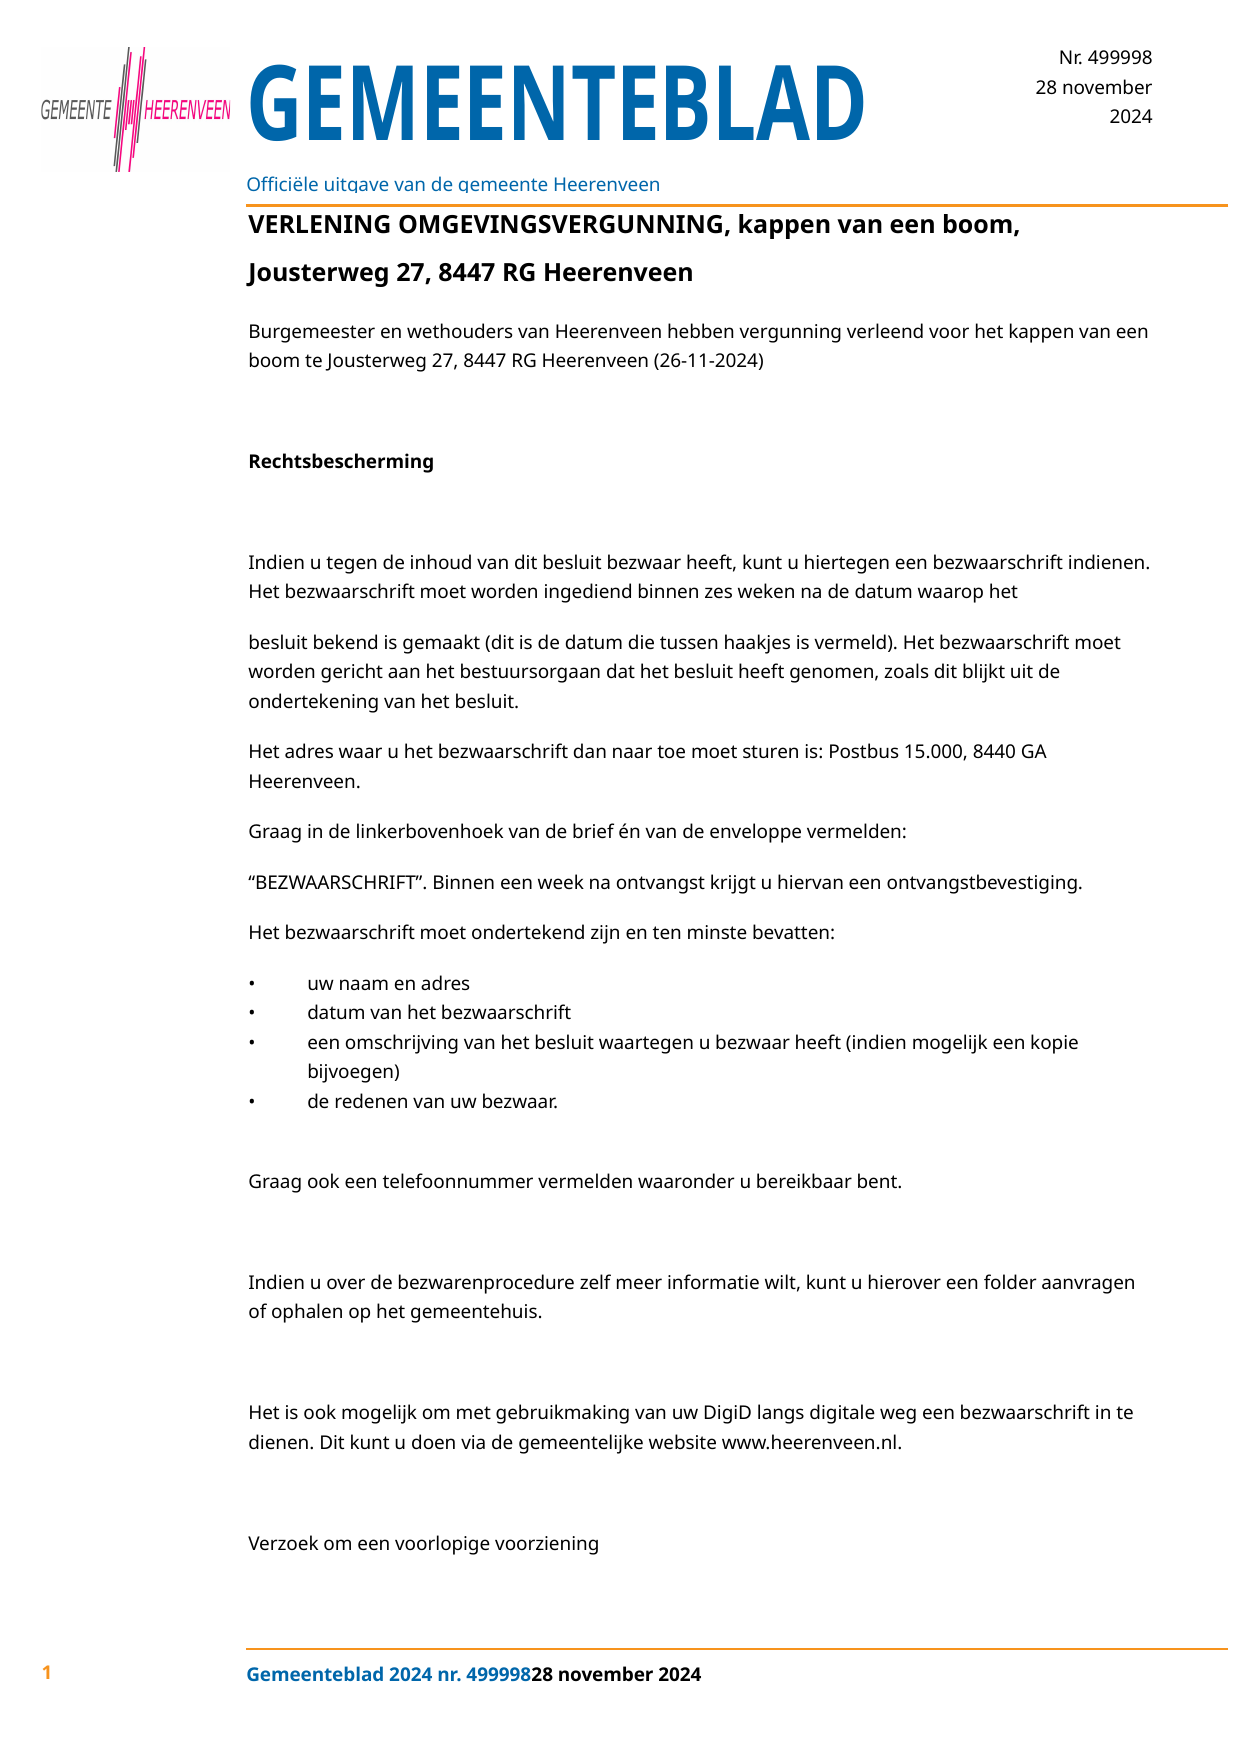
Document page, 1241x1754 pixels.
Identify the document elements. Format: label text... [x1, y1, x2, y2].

text Rechtsbescherming [248, 448, 1152, 474]
text Het is ook mogelijk om met gebruikmaking van uw DigiD langs digitale weg een bezwaarschrift in te dienen. Dit kunt u doen via de gemeentelijke website www.heerenveen.nl. [248, 1399, 1152, 1455]
text “BEZWAARSCHRIFT”. Binnen een week na ontvangst krijgt u hiervan een ontvangstbevestiging. [248, 869, 1152, 895]
text VERLENING OMGEVINGSVERGUNNING, kappen van een boom, Jousterweg 27, 8447 RG Heerenveen [248, 207, 1152, 288]
picture [41, 47, 231, 172]
text Graag ook een telefoonnummer vermelden waaronder u bereikbaar bent. [248, 1168, 1152, 1194]
text Het bezwaarschrift moet ondertekend zijn en ten minste bevatten: [248, 919, 1152, 945]
text Verzoek om een voorlopige voorziening [248, 1530, 1152, 1556]
text Burgemeester en wethouders van Heerenveen hebben vergunning verleend voor het kappen van een boom te Jousterweg 27, 8447 RG Heerenveen (26-11-2024) [248, 318, 1152, 373]
text Graag in de linkerbovenhoek van de brief én van de enveloppe vermelden: [248, 819, 1152, 844]
list datum van het bezwaarschrift [248, 999, 1152, 1025]
text besluit bekend is gemaakt (dit is de datum die tussen haakjes is vermeld). Het bezwaarschrift moet worden gericht aan het bestuursorgaan dat het besluit heeft genomen, zoals dit blijkt uit de ondertekening van het besluit. [248, 629, 1152, 714]
text Indien u over de bezwarenprocedure zelf meer informatie wilt, kunt u hierover een folder aanvragen of ophalen op het gemeentehuis. [248, 1269, 1152, 1324]
text Het adres waar u het bezwaarschrift dan naar toe moet sturen is: Postbus 15.000, 8440 GA Heerenveen. [248, 739, 1152, 794]
text Indien u tegen de inhoud van dit besluit bezwaar heeft, kunt u hiertegen een bezwaarschrift indienen. Het bezwaarschrift moet worden ingediend binnen zes weken na de datum waarop het [248, 549, 1152, 604]
list een omschrijving van het besluit waartegen u bezwaar heeft (indien mogelijk een kopie bijvoegen) [248, 1029, 1152, 1084]
list de redenen van uw bezwaar. [248, 1088, 1152, 1114]
list uw naam en adres [248, 970, 1152, 996]
